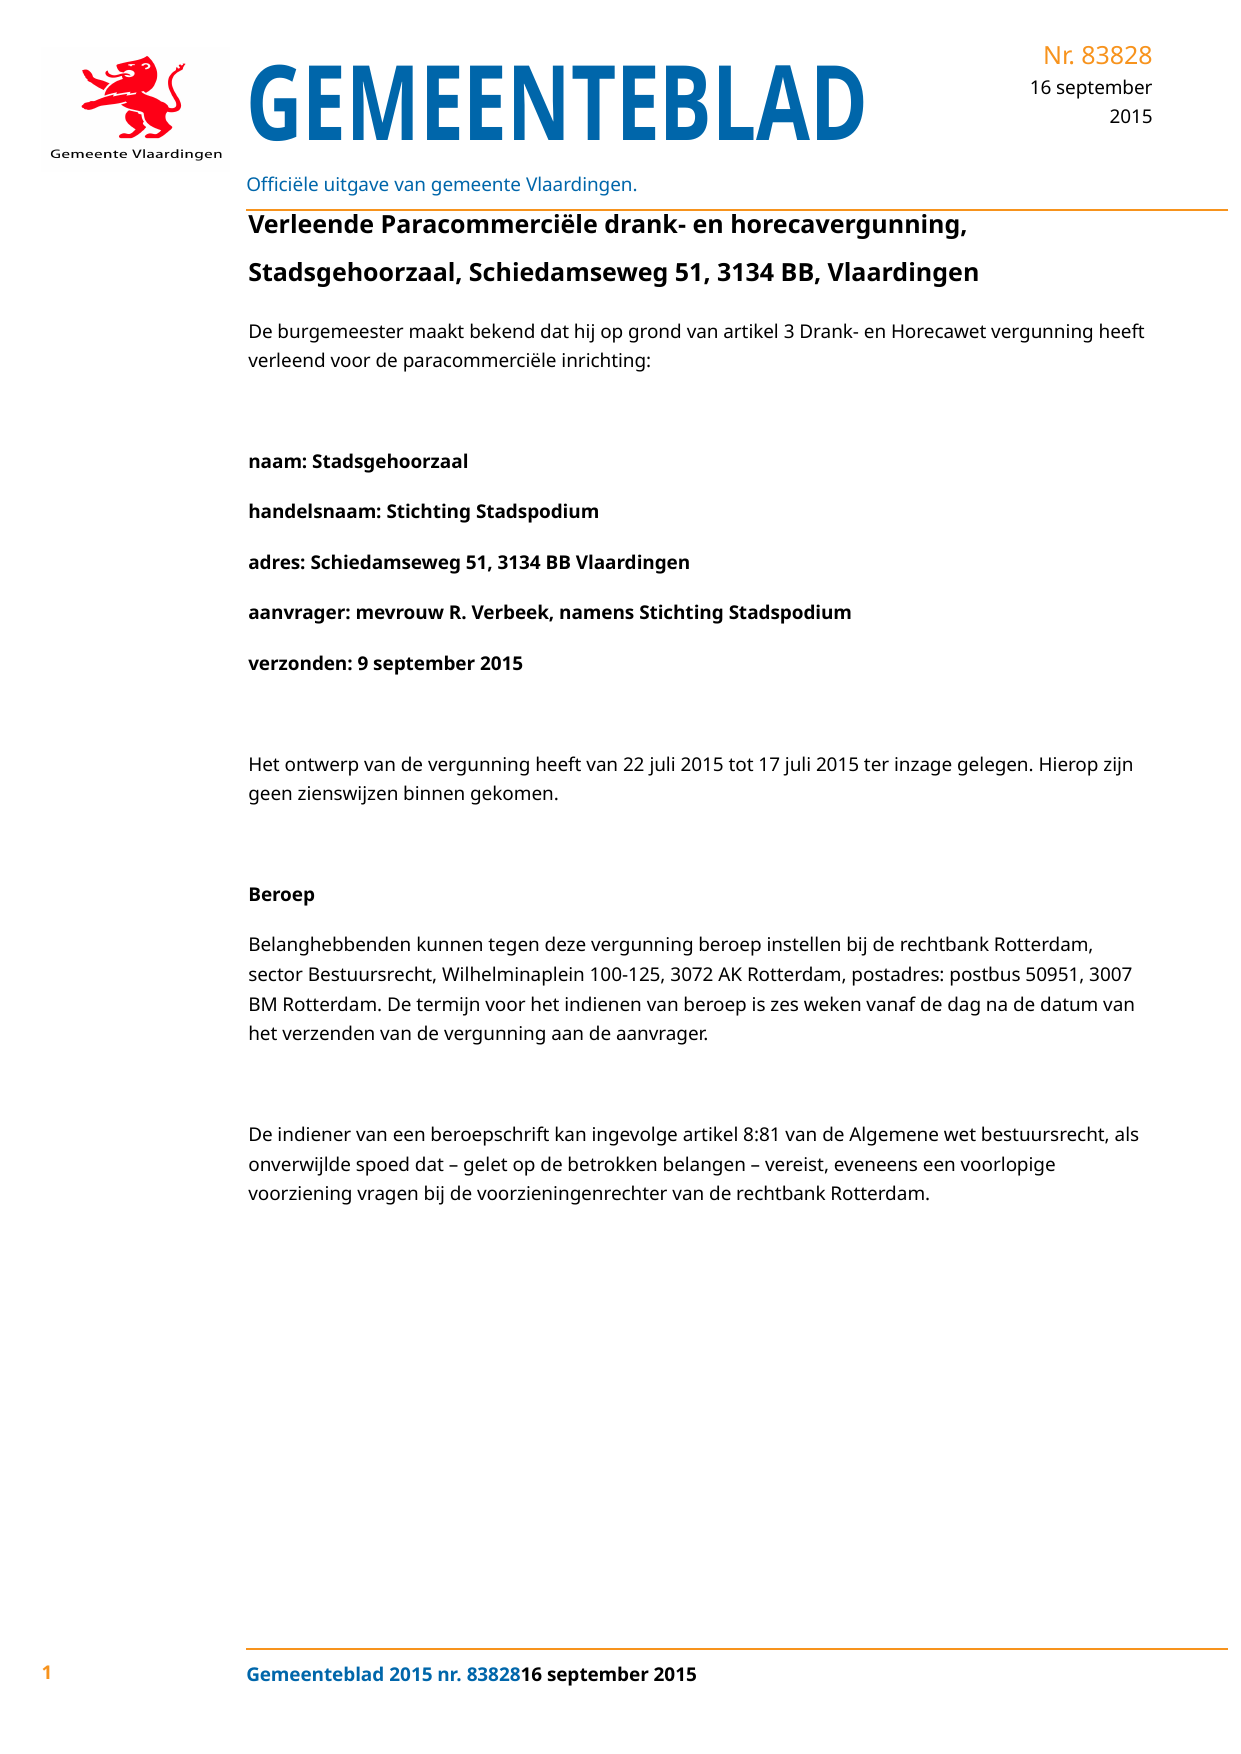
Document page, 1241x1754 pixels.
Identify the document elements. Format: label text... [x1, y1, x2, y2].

text Belanghebbenden kunnen tegen deze vergunning beroep instellen bij de rechtbank Rotterdam, sector Bestuursrecht, Wilhelminaplein 100-125, 3072 AK Rotterdam, postadres: postbus 50951, 3007 BM Rotterdam. De termijn voor het indienen van beroep is zes weken vanaf de dag na de datum van het verzenden van de vergunning aan de aanvrager. [248, 932, 1152, 1046]
text handelsnaam: Stichting Stadspodium [248, 499, 1152, 524]
text De burgemeester maakt bekend dat hij op grond van artikel 3 Drank- en Horecawet vergunning heeft verleend voor de paracommerciële inrichting: [248, 318, 1152, 373]
text De indiener van een beroepschrift kan ingevolge artikel 8:81 van de Algemene wet bestuursrecht, als onverwijlde spoed dat – gelet op de betrokken belangen – vereist, eveneens een voorlopige voorziening vragen bij de voorzieningenrechter van de rechtbank Rotterdam. [248, 1121, 1152, 1206]
text Het ontwerp van de vergunning heeft van 22 juli 2015 tot 17 juli 2015 ter inzage gelegen. Hierop zijn geen zienswijzen binnen gekomen. [248, 751, 1152, 806]
text aanvrager: mevrouw R. Verbeek, namens Stichting Stadspodium [248, 599, 1152, 625]
text adres: Schiedamseweg 51, 3134 BB Vlaardingen [248, 549, 1152, 575]
text naam: Stadsgehoorzaal [248, 448, 1152, 474]
text verzonden: 9 september 2015 [248, 650, 1152, 676]
text Beroep [248, 881, 1152, 907]
text Verleende Paracommerciële drank- en horecavergunning, Stadsgehoorzaal, Schiedamseweg 51, 3134 BB, Vlaardingen [248, 211, 1152, 288]
picture [41, 47, 231, 172]
